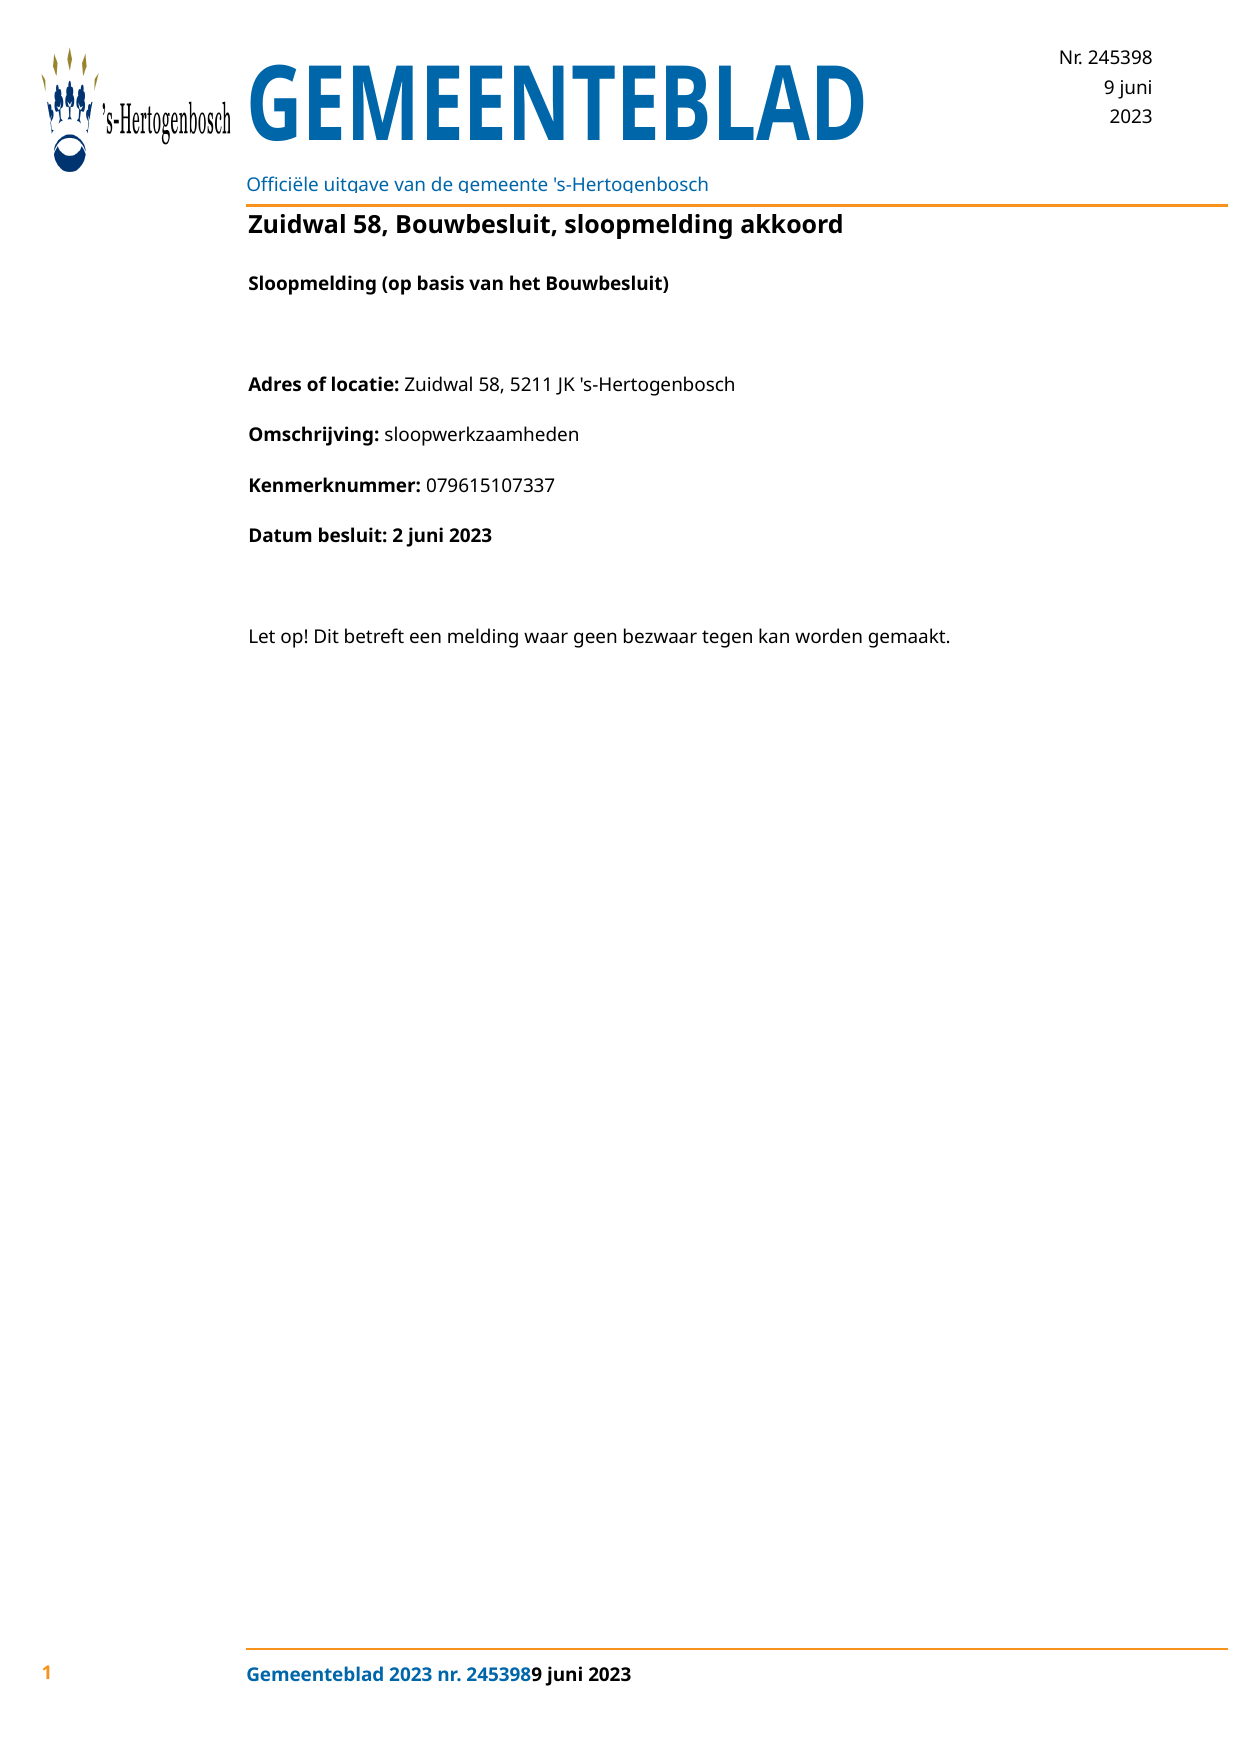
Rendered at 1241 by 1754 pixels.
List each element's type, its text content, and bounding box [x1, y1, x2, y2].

text Adres of locatie: Zuidwal 58, 5211 JK 's-Hertogenbosch [248, 371, 1152, 397]
text Kenmerknummer: 079615107337 [248, 472, 1152, 498]
picture [41, 47, 231, 172]
text Let op! Dit betreft een melding waar geen bezwaar tegen kan worden gemaakt. [248, 623, 1152, 649]
text Zuidwal 58, Bouwbesluit, sloopmelding akkoord [248, 207, 1152, 241]
text Sloopmelding (op basis van het Bouwbesluit) [248, 270, 1152, 296]
text Omschrijving: sloopwerkzaamheden [248, 422, 1152, 447]
text Datum besluit: 2 juni 2023 [248, 522, 1152, 548]
